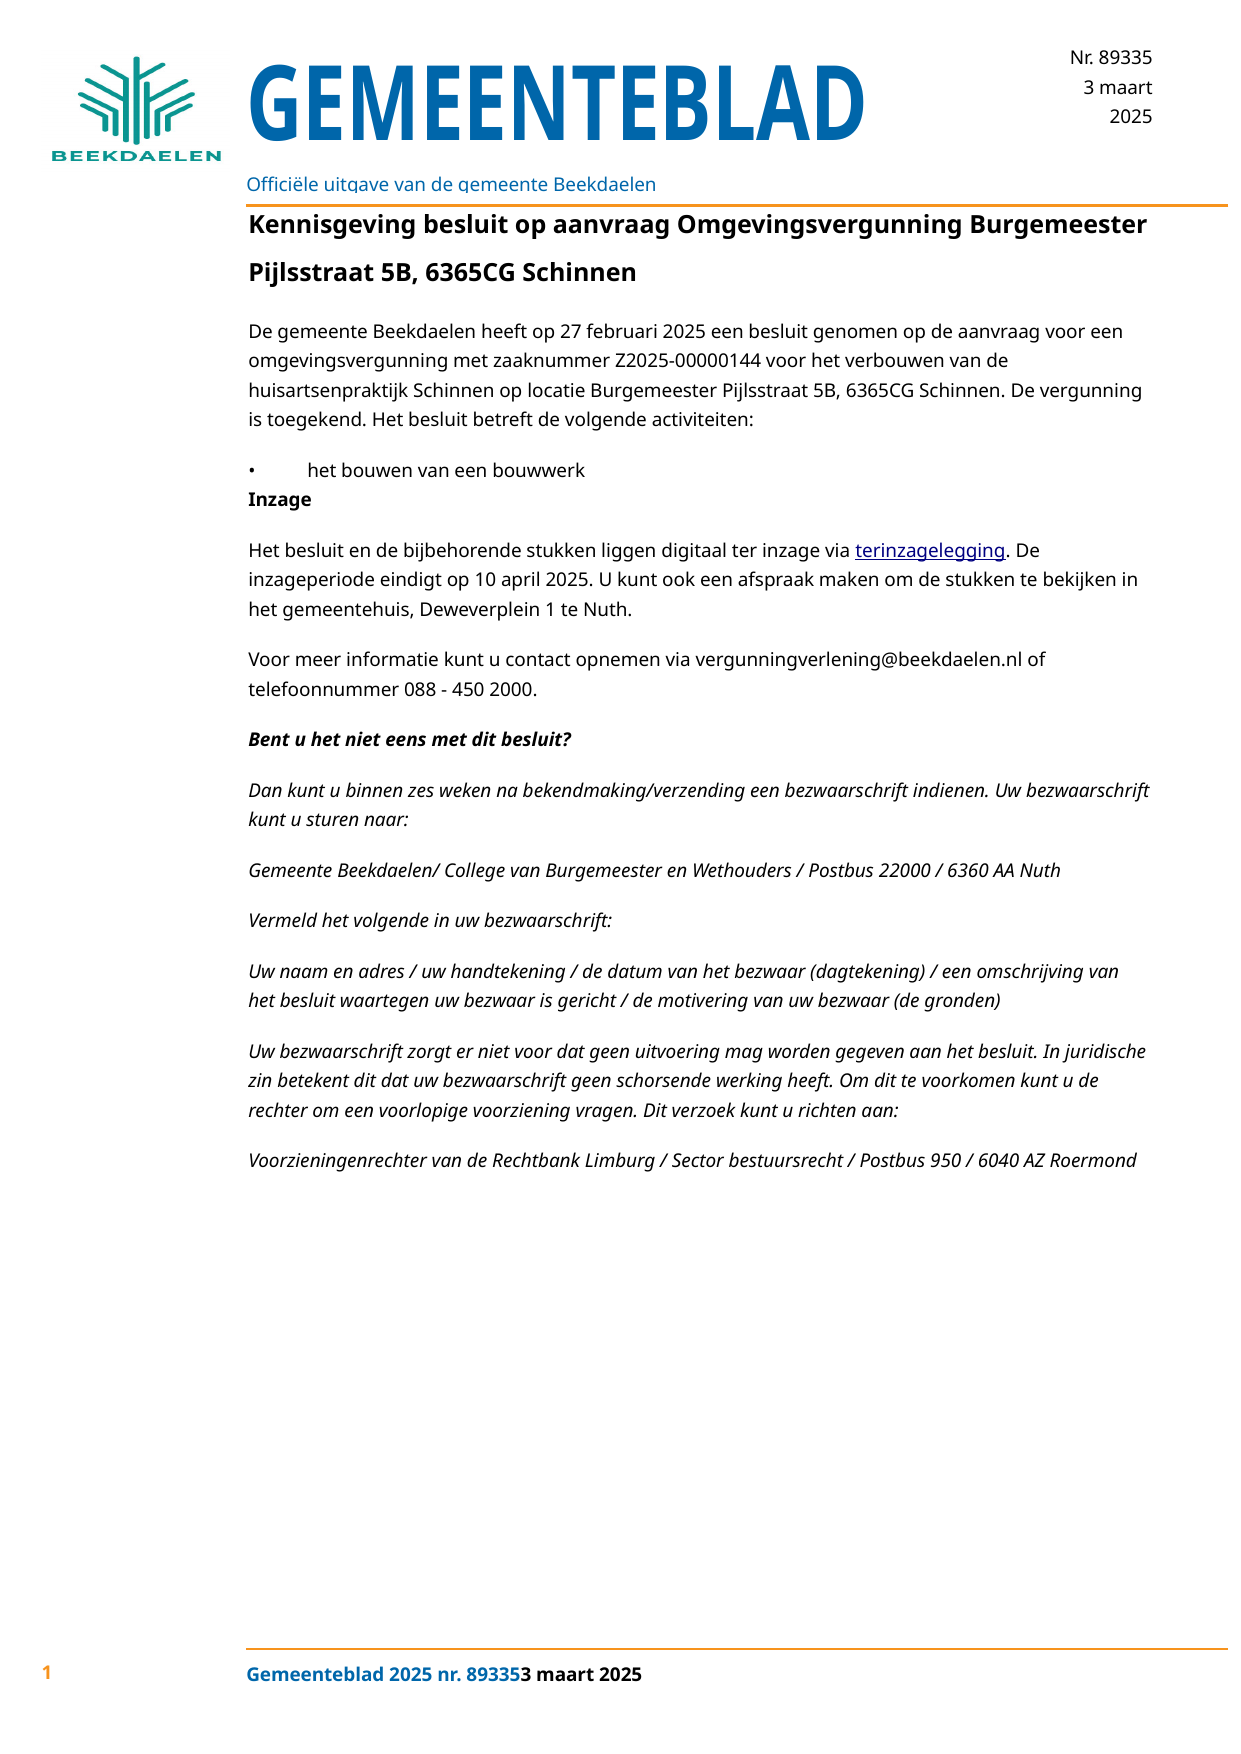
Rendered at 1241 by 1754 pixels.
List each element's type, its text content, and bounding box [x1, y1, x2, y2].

text Het besluit en de bijbehorende stukken liggen digitaal ter inzage via terinzagelegging. De inzageperiode eindigt op 10 april 2025. U kunt ook een afspraak maken om de stukken te bekijken in het gemeentehuis, Deweverplein 1 te Nuth. [248, 537, 1152, 622]
picture [41, 47, 231, 172]
text Uw bezwaarschrift zorgt er niet voor dat geen uitvoering mag worden gegeven aan het besluit. In juridische zin betekent dit dat uw bezwaarschrift geen schorsende werking heeft. Om dit te voorkomen kunt u de rechter om een voorlopige voorziening vragen. Dit verzoek kunt u richten aan: [248, 1038, 1152, 1123]
text Gemeente Beekdaelen/ College van Burgemeester en Wethouders / Postbus 22000 / 6360 AA Nuth [248, 857, 1152, 883]
text Voor meer informatie kunt u contact opnemen via vergunningverlening@beekdaelen.nl of telefoonnummer 088 - 450 2000. [248, 647, 1152, 702]
text Bent u het niet eens met dit besluit? [248, 727, 1152, 752]
list het bouwen van een bouwwerk [248, 457, 1152, 483]
text Uw naam en adres / uw handtekening / de datum van het bezwaar (dagtekening) / een omschrijving van het besluit waartegen uw bezwaar is gericht / de motivering van uw bezwaar (de gronden) [248, 958, 1152, 1013]
text De gemeente Beekdaelen heeft op 27 februari 2025 een besluit genomen op de aanvraag voor een omgevingsvergunning met zaaknummer Z2025-00000144 voor het verbouwen van de huisartsenpraktijk Schinnen op locatie Burgemeester Pijlsstraat 5B, 6365CG Schinnen. De vergunning is toegekend. Het besluit betreft de volgende activiteiten: [248, 318, 1152, 432]
text Inzage [248, 487, 1152, 512]
text Vermeld het volgende in uw bezwaarschrift: [248, 907, 1152, 933]
text Dan kunt u binnen zes weken na bekendmaking/verzending een bezwaarschrift indienen. Uw bezwaarschrift kunt u sturen naar: [248, 777, 1152, 832]
text Kennisgeving besluit op aanvraag Omgevingsvergunning Burgemeester Pijlsstraat 5B, 6365CG Schinnen [248, 207, 1152, 288]
text Voorzieningenrechter van de Rechtbank Limburg / Sector bestuursrecht / Postbus 950 / 6040 AZ Roermond [248, 1147, 1152, 1173]
